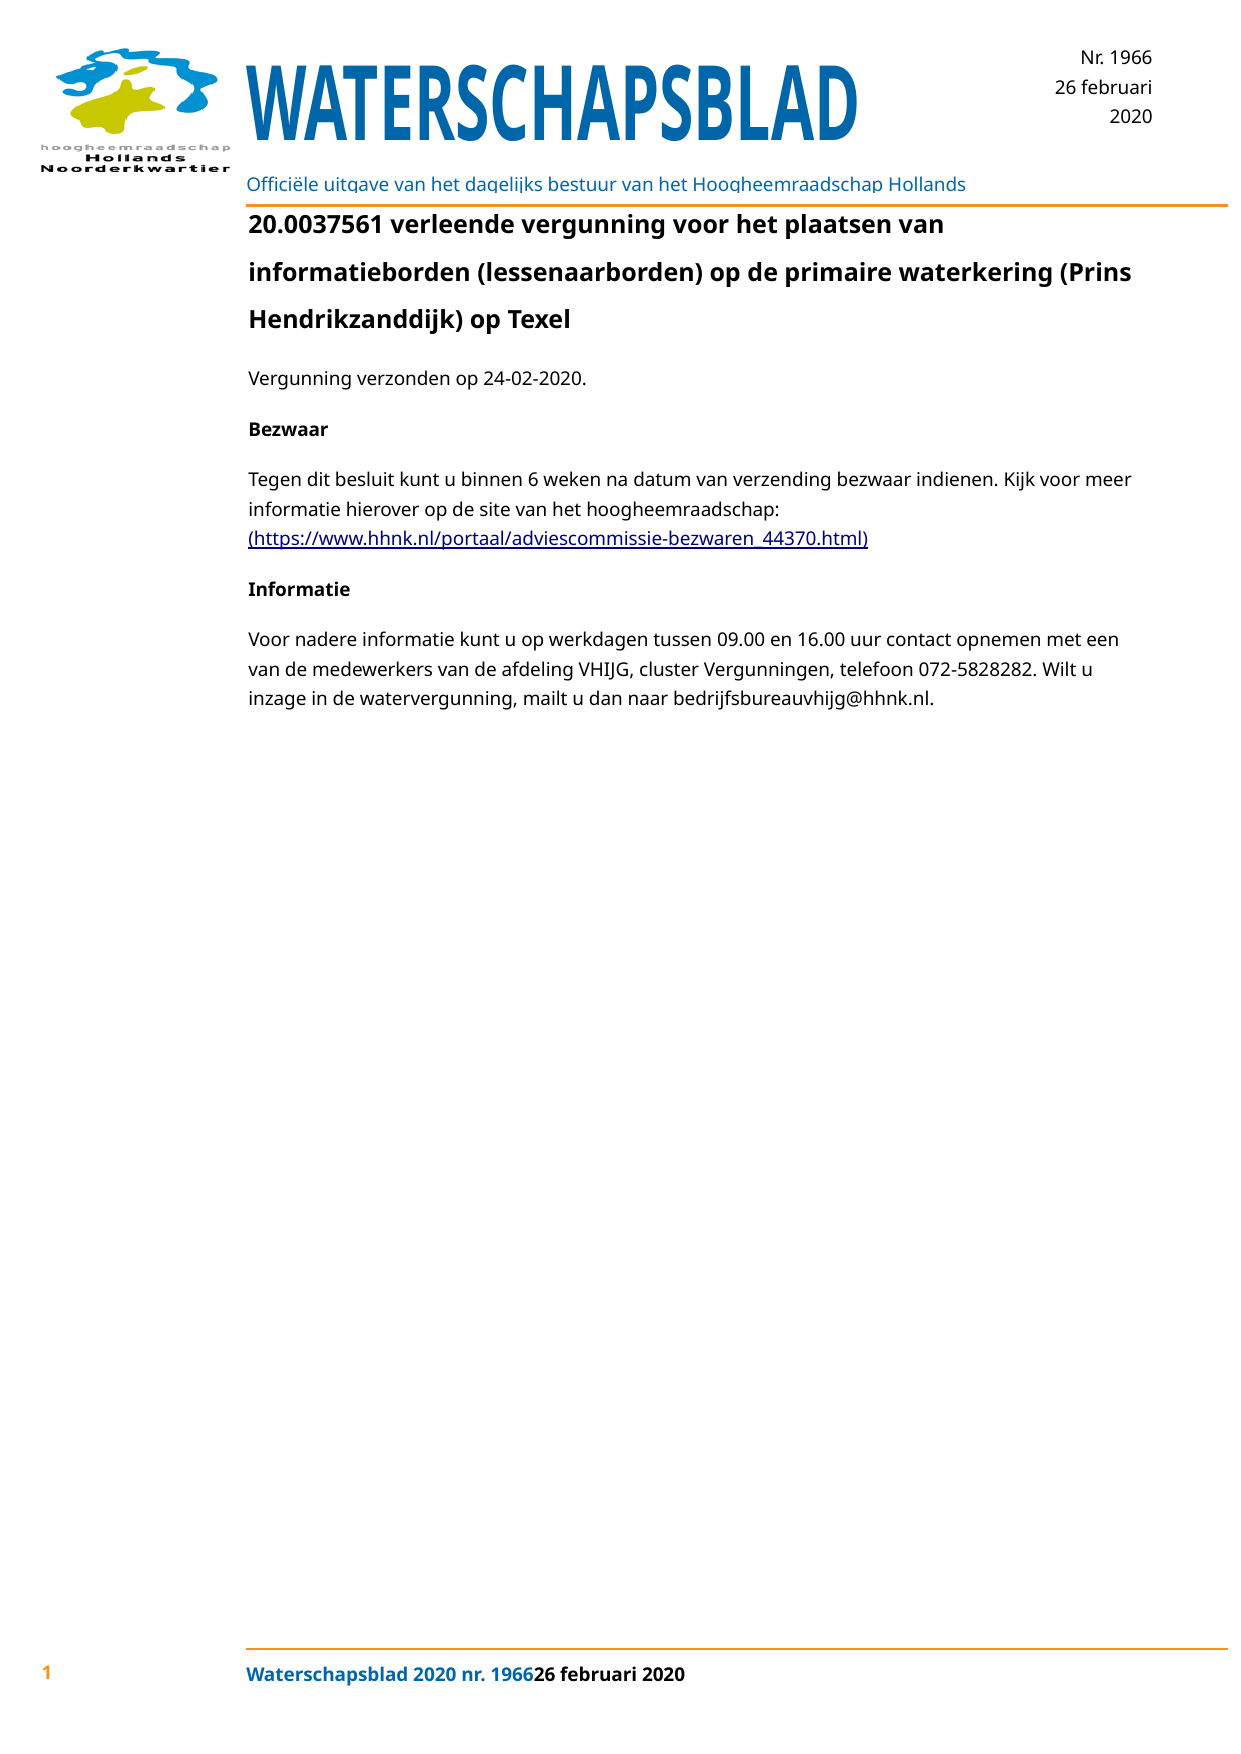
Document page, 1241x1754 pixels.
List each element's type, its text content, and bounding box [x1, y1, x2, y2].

text Informatie [248, 576, 1152, 602]
picture [41, 47, 231, 172]
text Tegen dit besluit kunt u binnen 6 weken na datum van verzending bezwaar indienen. Kijk voor meer informatie hierover op de site van het hoogheemraadschap: (https://www.hhnk.nl/portaal/adviescommissie-bezwaren_44370.html) [248, 466, 1152, 551]
text Vergunning verzonden op 24-02-2020. [248, 366, 1152, 391]
text Bezwaar [248, 416, 1152, 442]
text 20.0037561 verleende vergunning voor het plaatsen van informatieborden (lessenaarborden) op de primaire waterkering (Prins Hendrikzanddijk) op Texel [248, 207, 1152, 336]
text Voor nadere informatie kunt u op werkdagen tussen 09.00 en 16.00 uur contact opnemen met een van de medewerkers van de afdeling VHIJG, cluster Vergunningen, telefoon 072-5828282. Wilt u inzage in de watervergunning, mailt u dan naar bedrijfsbureauvhijg@hhnk.nl. [248, 626, 1152, 711]
